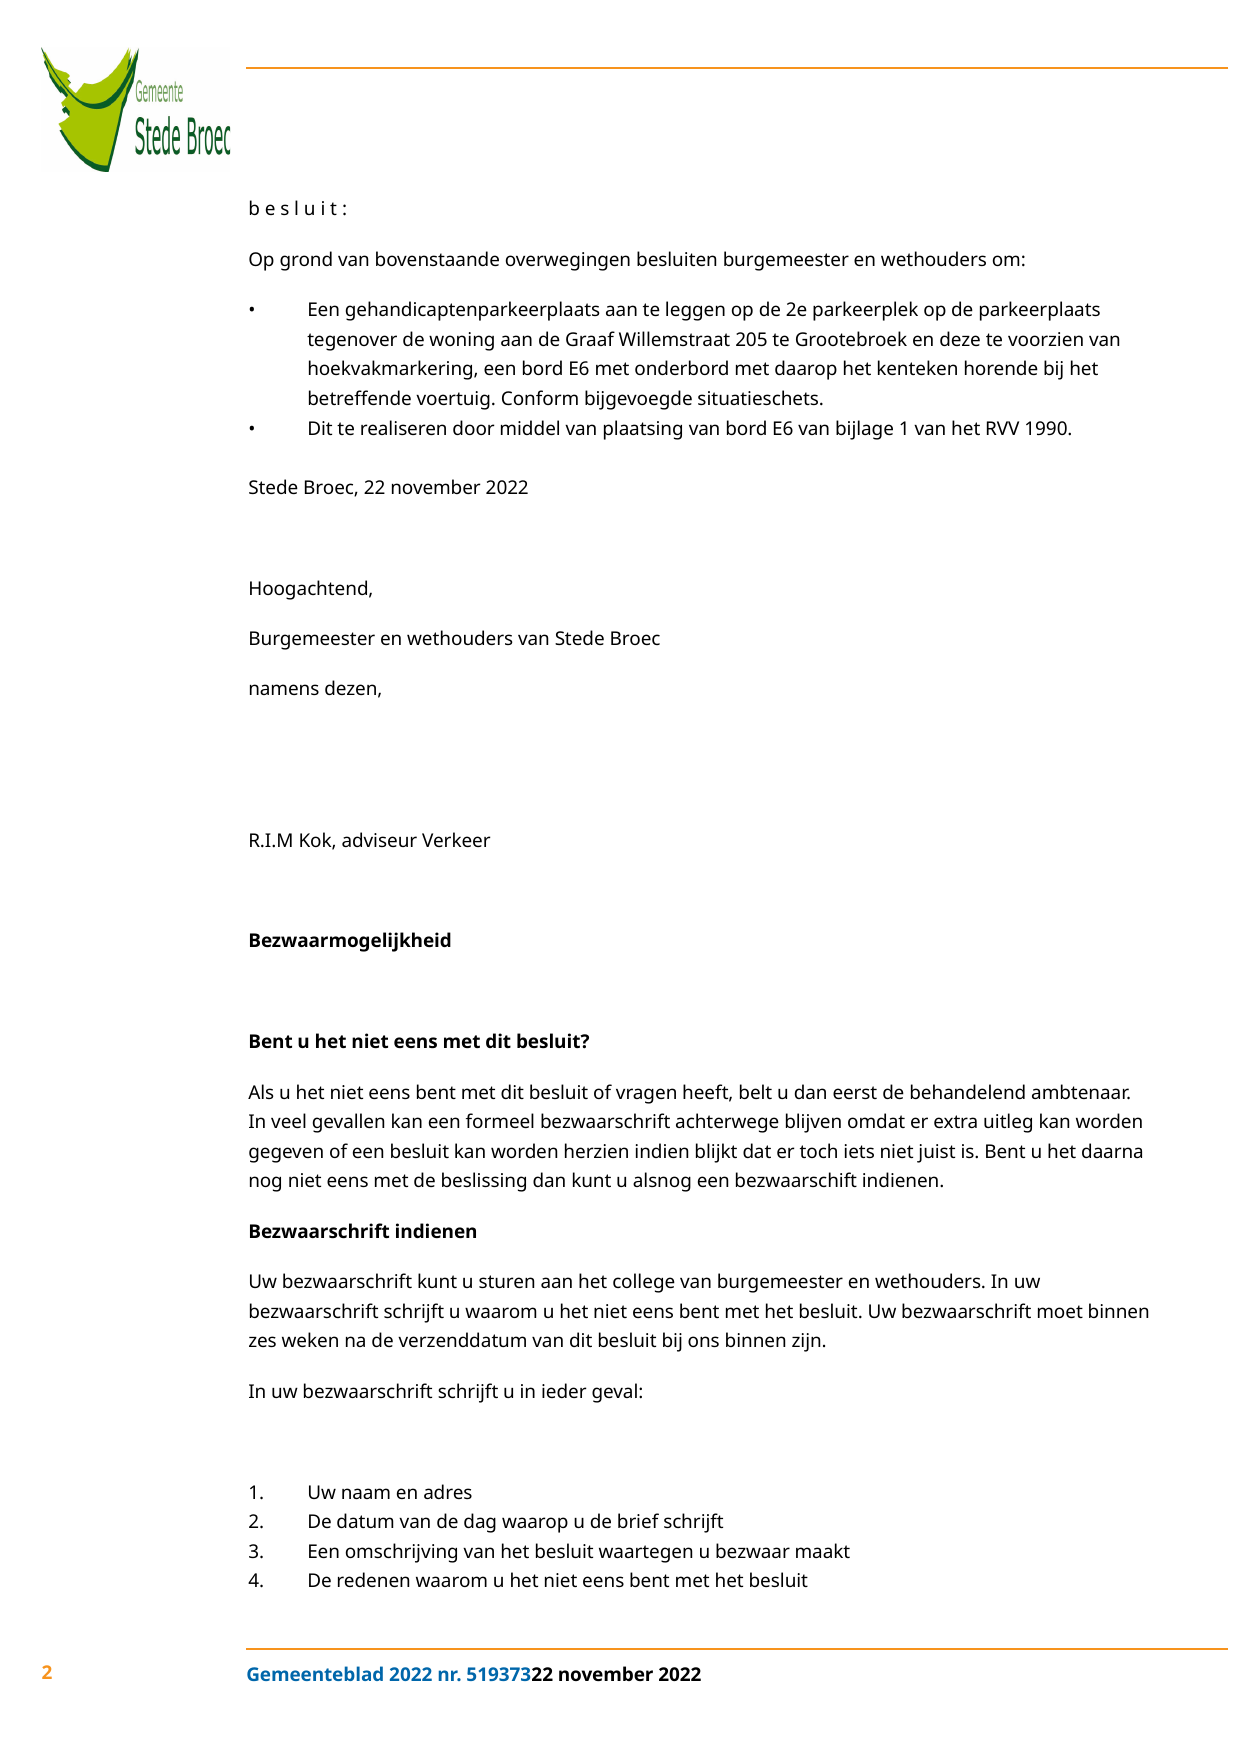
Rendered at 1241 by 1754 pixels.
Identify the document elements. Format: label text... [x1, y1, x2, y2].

list Een omschrijving van het besluit waartegen u bezwaar maakt [248, 1538, 1152, 1564]
text Bent u het niet eens met dit besluit? [248, 1028, 1152, 1054]
text Op grond van bovenstaande overwegingen besluiten burgemeester en wethouders om: [248, 246, 1152, 272]
list De redenen waarom u het niet eens bent met het besluit [248, 1568, 1152, 1593]
list Uw naam en adres [248, 1479, 1152, 1505]
text Burgemeester en wethouders van Stede Broec [248, 625, 1152, 651]
text b e s l u i t : [248, 196, 1152, 221]
text Bezwaarschrift indienen [248, 1218, 1152, 1244]
text Hoogachtend, [248, 575, 1152, 601]
list Een gehandicaptenparkeerplaats aan te leggen op de 2e parkeerplek op de parkeerplaats tegenover de woning aan de Graaf Willemstraat 205 te Grootebroek en deze te voorzien van hoekvakmarkering, een bord E6 met onderbord met daarop het kenteken horende bij het betreffende voertuig. Conform bijgevoegde situatieschets. [248, 296, 1152, 411]
text Stede Broec, 22 november 2022 [248, 474, 1152, 500]
text R.I.M Kok, adviseur Verkeer [248, 827, 1152, 853]
text namens dezen, [248, 676, 1152, 701]
picture [41, 47, 231, 172]
text Bezwaarmogelijkheid [248, 928, 1152, 953]
text In uw bezwaarschrift schrijft u in ieder geval: [248, 1378, 1152, 1404]
list De datum van de dag waarop u de brief schrijft [248, 1508, 1152, 1534]
list Dit te realiseren door middel van plaatsing van bord E6 van bijlage 1 van het RVV 1990. [248, 415, 1152, 441]
text Uw bezwaarschrift kunt u sturen aan het college van burgemeester en wethouders. In uw bezwaarschrift schrijft u waarom u het niet eens bent met het besluit. Uw bezwaarschrift moet binnen zes weken na de verzenddatum van dit besluit bij ons binnen zijn. [248, 1268, 1152, 1353]
text Als u het niet eens bent met dit besluit of vragen heeft, belt u dan eerst de behandelend ambtenaar. In veel gevallen kan een formeel bezwaarschrift achterwege blijven omdat er extra uitleg kan worden gegeven of een besluit kan worden herzien indien blijkt dat er toch iets niet juist is. Bent u het daarna nog niet eens met de beslissing dan kunt u alsnog een bezwaarschift indienen. [248, 1079, 1152, 1193]
